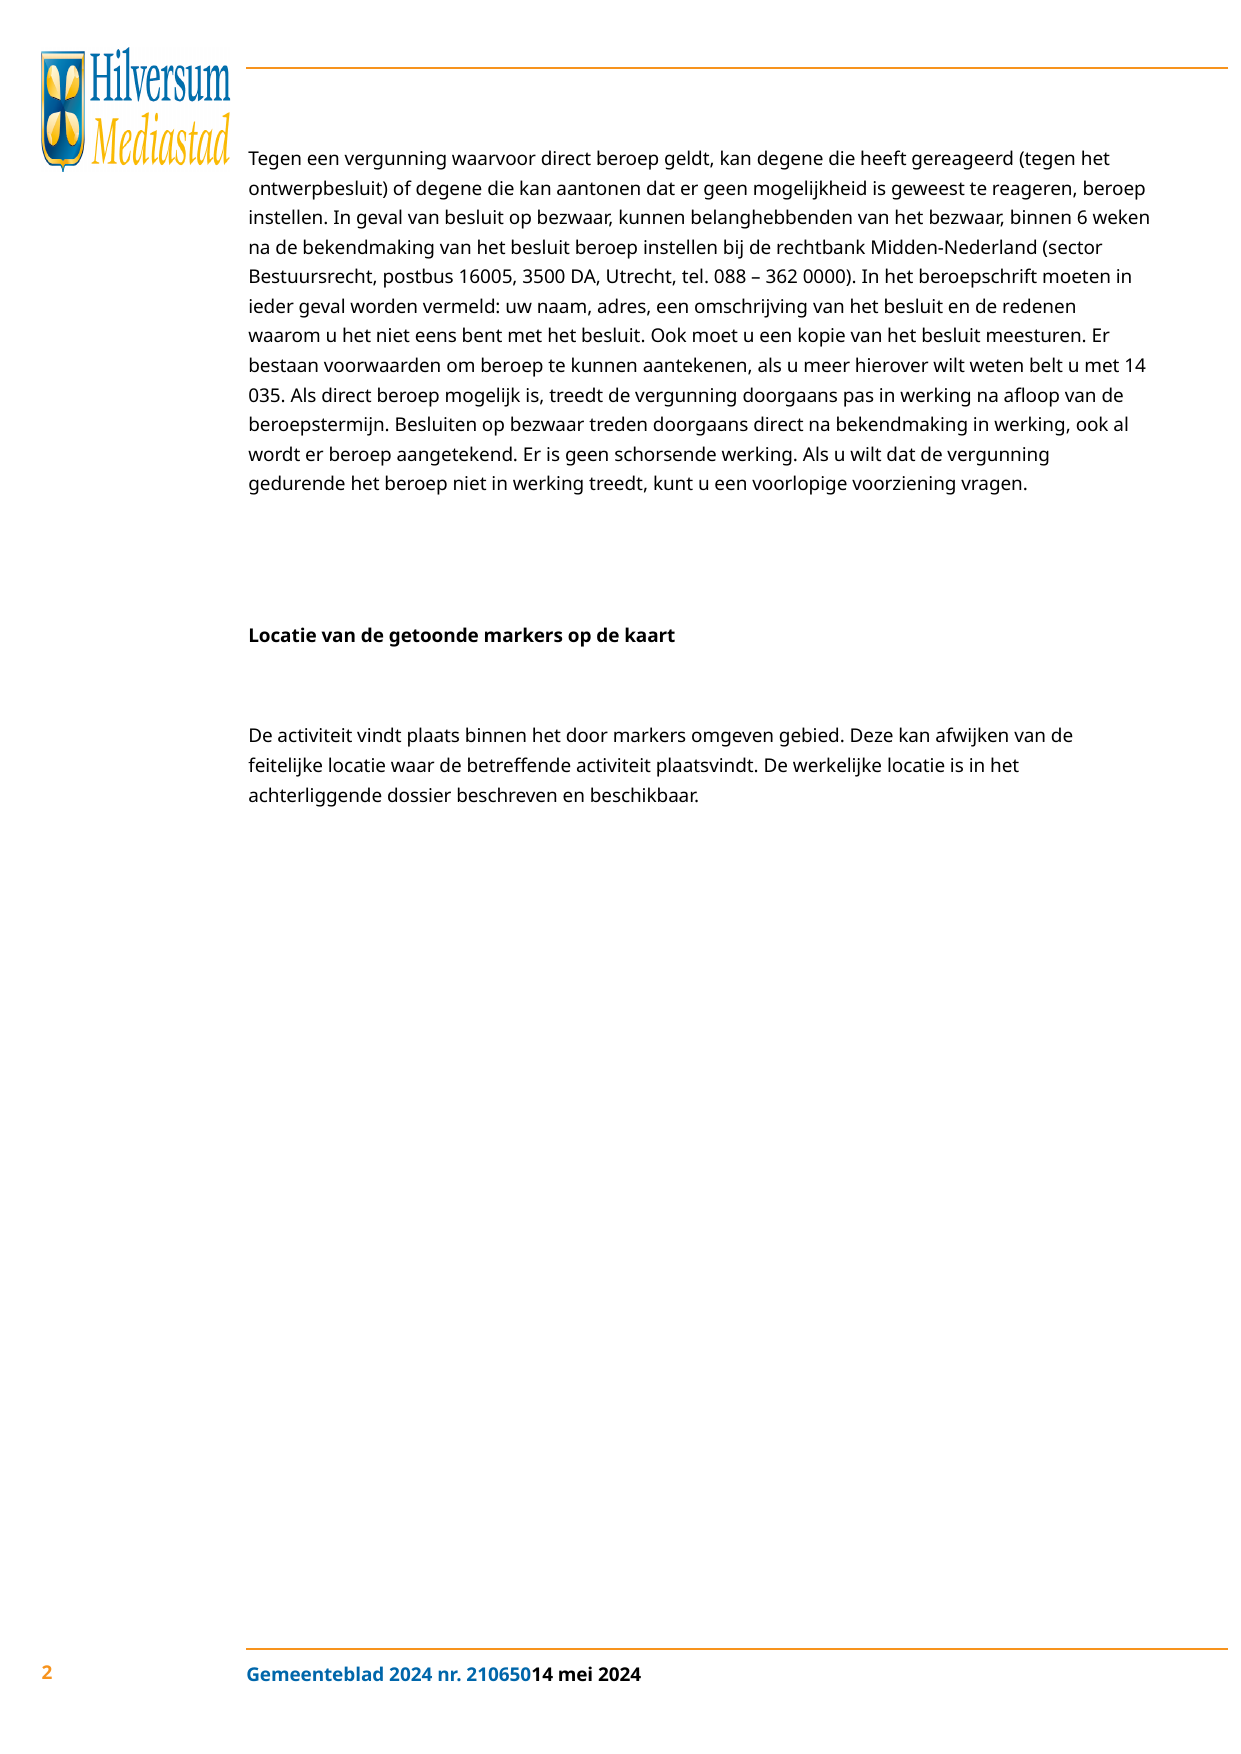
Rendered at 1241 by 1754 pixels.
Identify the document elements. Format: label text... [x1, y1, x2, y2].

picture [41, 47, 231, 172]
text Locatie van de getoonde markers op de kaart [248, 622, 1152, 648]
text Tegen een vergunning waarvoor direct beroep geldt, kan degene die heeft gereageerd (tegen het ontwerpbesluit) of degene die kan aantonen dat er geen mogelijkheid is geweest te reageren, beroep instellen. In geval van besluit op bezwaar, kunnen belanghebbenden van het bezwaar, binnen 6 weken na de bekendmaking van het besluit beroep instellen bij de rechtbank Midden-Nederland (sector Bestuursrecht, postbus 16005, 3500 DA, Utrecht, tel. 088 – 362 0000). In het beroepschrift moeten in ieder geval worden vermeld: uw naam, adres, een omschrijving van het besluit en de redenen waarom u het niet eens bent met het besluit. Ook moet u een kopie van het besluit meesturen. Er bestaan voorwaarden om beroep te kunnen aantekenen, als u meer hierover wilt weten belt u met 14 035. Als direct beroep mogelijk is, treedt de vergunning doorgaans pas in werking na afloop van de beroepstermijn. Besluiten op bezwaar treden doorgaans direct na bekendmaking in werking, ook al wordt er beroep aangetekend. Er is geen schorsende werking. Als u wilt dat de vergunning gedurende het beroep niet in werking treedt, kunt u een voorlopige voorziening vragen. [248, 145, 1152, 496]
text De activiteit vindt plaats binnen het door markers omgeven gebied. Deze kan afwijken van de feitelijke locatie waar de betreffende activiteit plaatsvindt. De werkelijke locatie is in het achterliggende dossier beschreven en beschikbaar. [248, 723, 1152, 808]
